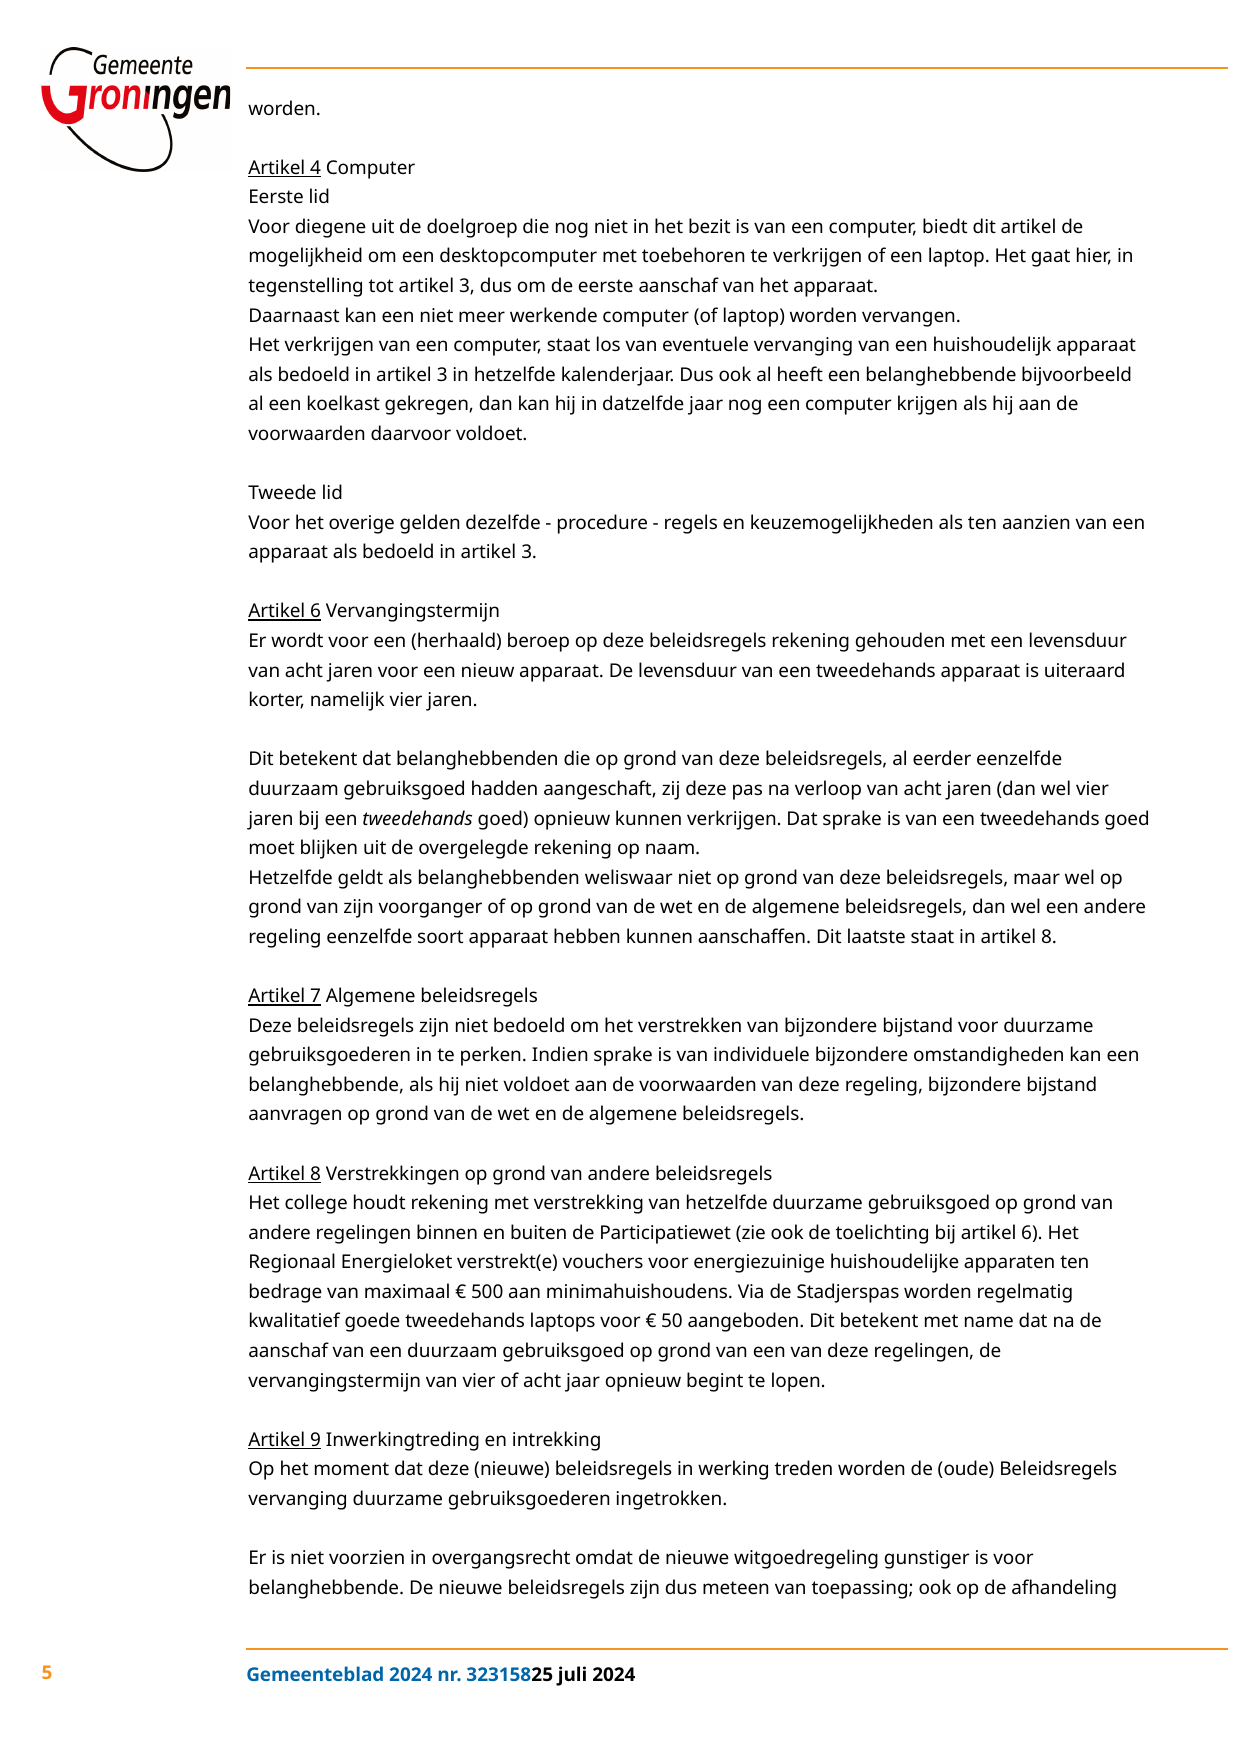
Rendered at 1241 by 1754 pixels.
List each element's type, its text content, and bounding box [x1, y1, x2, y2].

text Tweede lid [248, 479, 1152, 505]
text Dit betekent dat belanghebbenden die op grond van deze beleidsregels, al eerder eenzelfde duurzaam gebruiksgoed hadden aangeschaft, zij deze pas na verloop van acht jaren (dan wel vier jaren bij een tweedehands goed) opnieuw kunnen verkrijgen. Dat sprake is van een tweedehands goed moet blijken uit de overgelegde rekening op naam. [248, 746, 1152, 860]
text Artikel 6 Vervangingstermijn [248, 598, 1152, 623]
picture [41, 47, 231, 172]
text Eerste lid [248, 183, 1152, 209]
text worden. [248, 95, 1152, 121]
text Artikel 4 Computer [248, 154, 1152, 180]
text Hetzelfde geldt als belanghebbenden weliswaar niet op grond van deze beleidsregels, maar wel op grond van zijn voorganger of op grond van de wet en de algemene beleidsregels, dan wel een andere regeling eenzelfde soort apparaat hebben kunnen aanschaffen. Dit laatste staat in artikel 8. [248, 864, 1152, 949]
text Voor diegene uit de doelgroep die nog niet in het bezit is van een computer, biedt dit artikel de mogelijkheid om een desktopcomputer met toebehoren te verkrijgen of een laptop. Het gaat hier, in tegenstelling tot artikel 3, dus om de eerste aanschaf van het apparaat. [248, 213, 1152, 298]
text Artikel 7 Algemene beleidsregels [248, 982, 1152, 1008]
text Voor het overige gelden dezelfde - procedure - regels en keuzemogelijkheden als ten aanzien van een apparaat als bedoeld in artikel 3. [248, 509, 1152, 564]
text Artikel 8 Verstrekkingen op grond van andere beleidsregels [248, 1160, 1152, 1186]
text Het verkrijgen van een computer, staat los van eventuele vervanging van een huishoudelijk apparaat als bedoeld in artikel 3 in hetzelfde kalenderjaar. Dus ook al heeft een belanghebbende bijvoorbeeld al een koelkast gekregen, dan kan hij in datzelfde jaar nog een computer krijgen als hij aan de voorwaarden daarvoor voldoet. [248, 331, 1152, 446]
text Daarnaast kan een niet meer werkende computer (of laptop) worden vervangen. [248, 302, 1152, 328]
text Er wordt voor een (herhaald) beroep op deze beleidsregels rekening gehouden met een levensduur van acht jaren voor een nieuw apparaat. De levensduur van een tweedehands apparaat is uiteraard korter, namelijk vier jaren. [248, 627, 1152, 712]
text Op het moment dat deze (nieuwe) beleidsregels in werking treden worden de (oude) Beleidsregels vervanging duurzame gebruiksgoederen ingetrokken. [248, 1456, 1152, 1511]
text Artikel 9 Inwerkingtreding en intrekking [248, 1426, 1152, 1452]
text Het college houdt rekening met verstrekking van hetzelfde duurzame gebruiksgoed op grond van andere regelingen binnen en buiten de Participatiewet (zie ook de toelichting bij artikel 6). Het Regionaal Energieloket verstrekt(e) vouchers voor energiezuinige huishoudelijke apparaten ten bedrage van maximaal € 500 aan minimahuishoudens. Via de Stadjerspas worden regelmatig kwalitatief goede tweedehands laptops voor € 50 aangeboden. Dit betekent met name dat na de aanschaf van een duurzaam gebruiksgoed op grond van een van deze regelingen, de vervangingstermijn van vier of acht jaar opnieuw begint te lopen. [248, 1189, 1152, 1393]
text Er is niet voorzien in overgangsrecht omdat de nieuwe witgoedregeling gunstiger is voor belanghebbende. De nieuwe beleidsregels zijn dus meteen van toepassing; ook op de afhandeling [248, 1544, 1152, 1600]
text Deze beleidsregels zijn niet bedoeld om het verstrekken van bijzondere bijstand voor duurzame gebruiksgoederen in te perken. Indien sprake is van individuele bijzondere omstandigheden kan een belanghebbende, als hij niet voldoet aan de voorwaarden van deze regeling, bijzondere bijstand aanvragen op grond van de wet en de algemene beleidsregels. [248, 1012, 1152, 1126]
